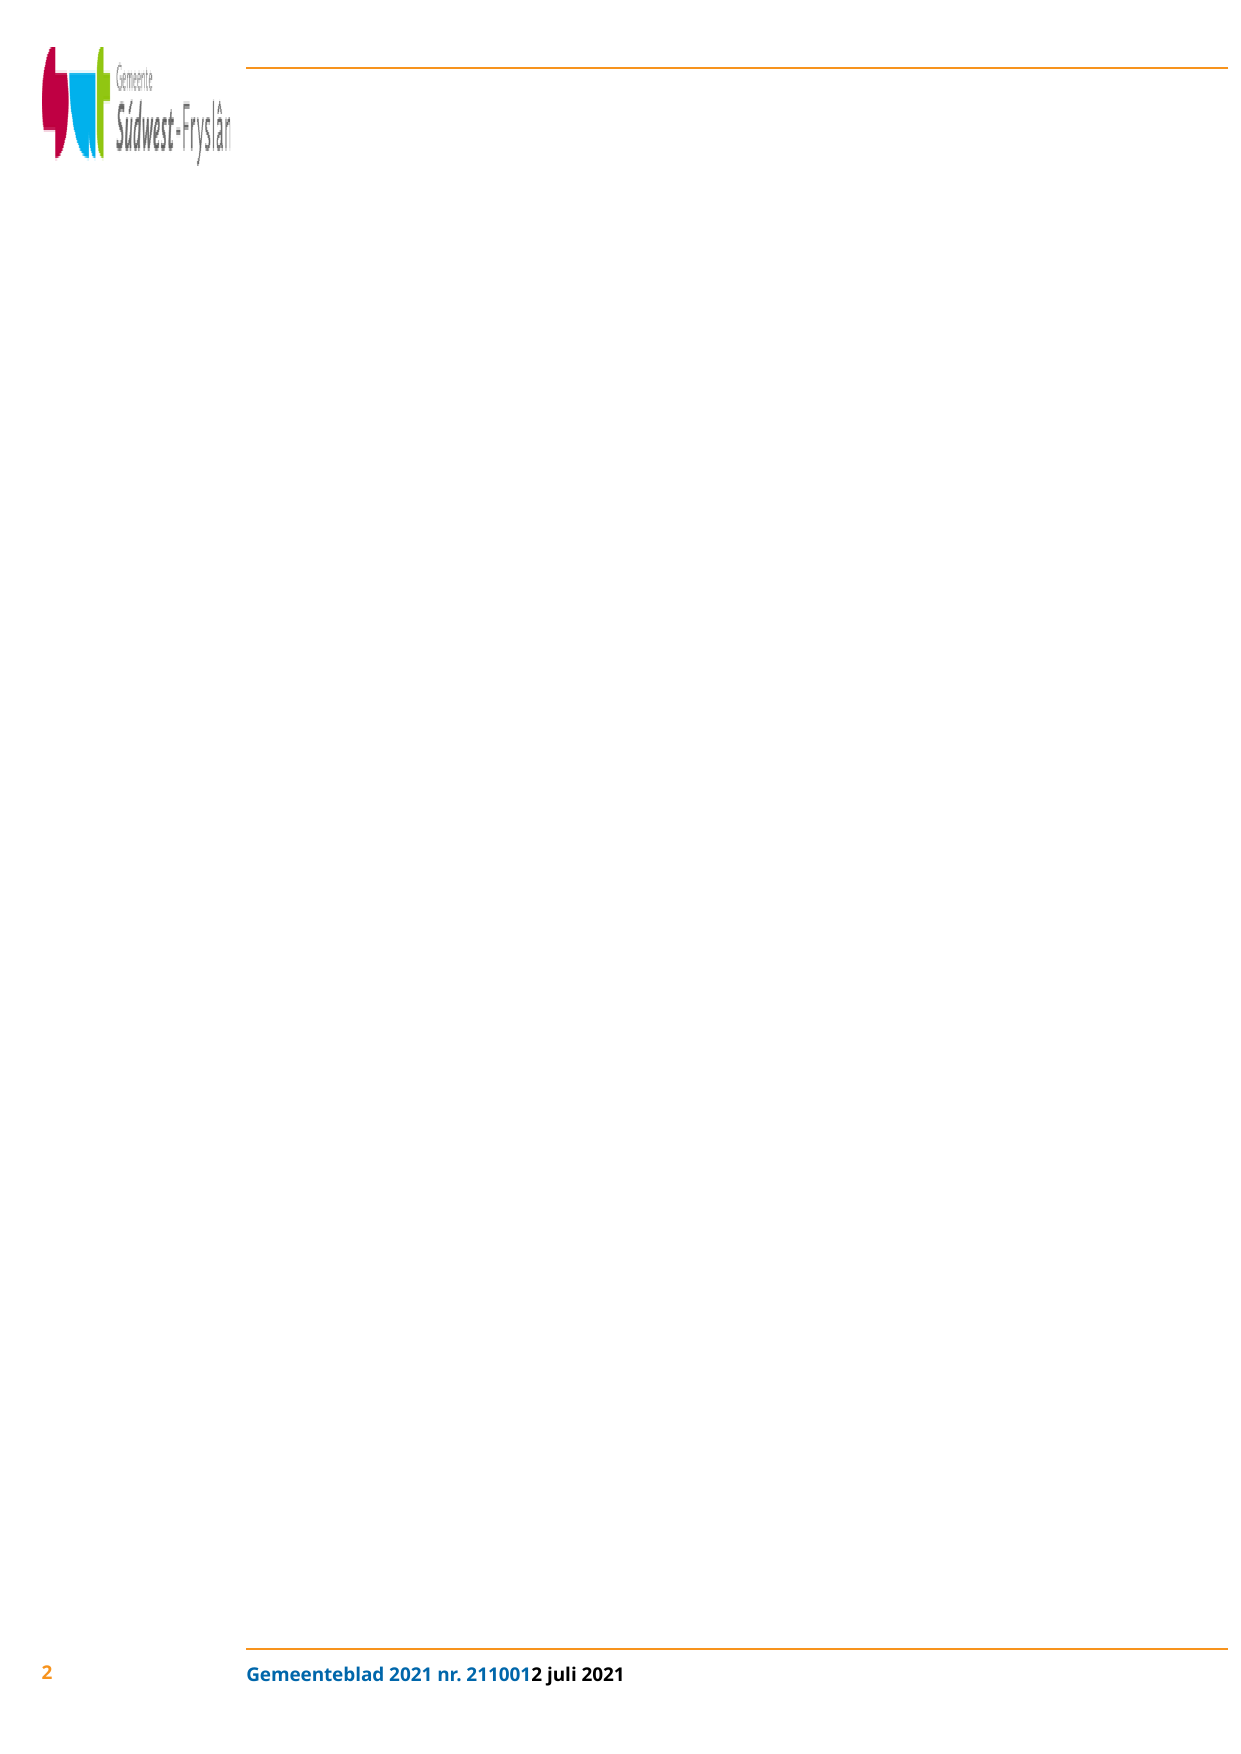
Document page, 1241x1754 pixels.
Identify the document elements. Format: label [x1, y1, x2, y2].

picture [41, 47, 231, 172]
